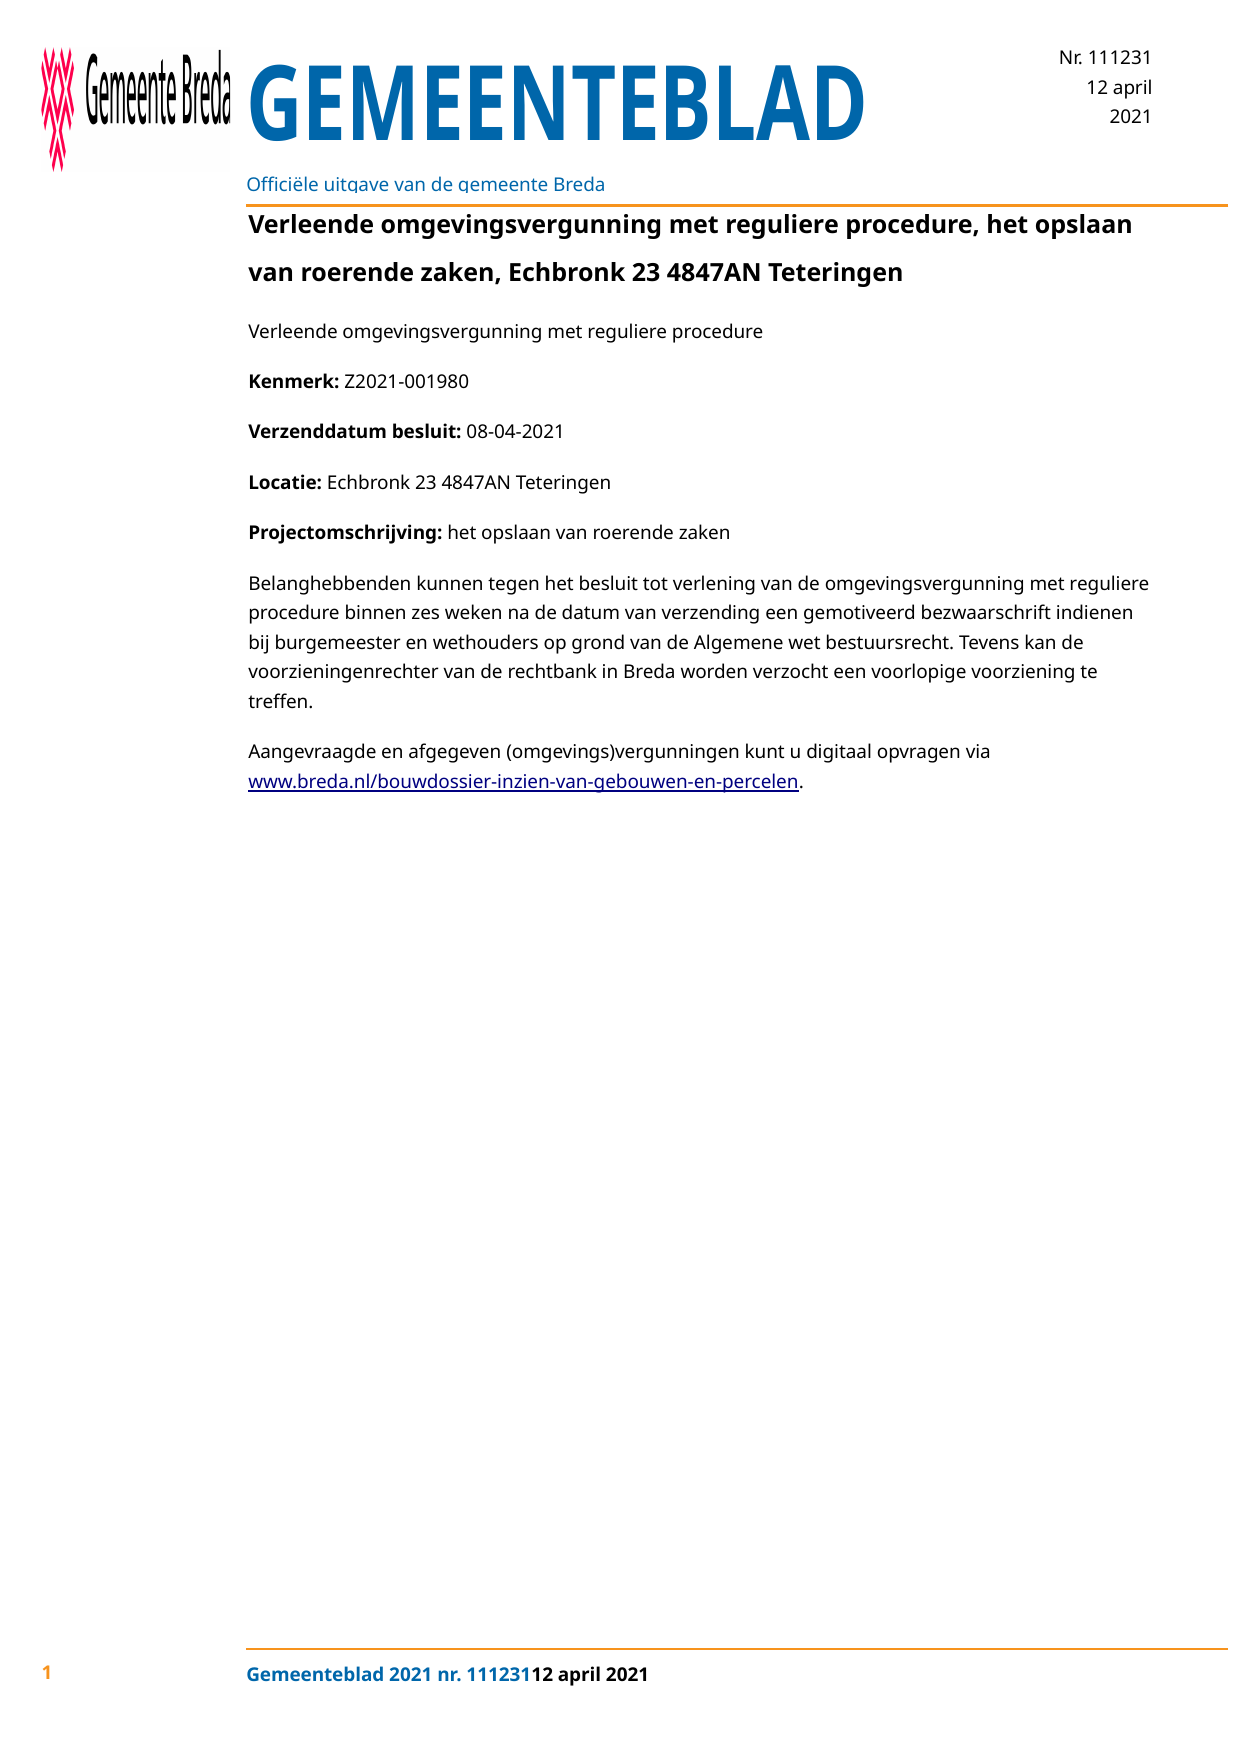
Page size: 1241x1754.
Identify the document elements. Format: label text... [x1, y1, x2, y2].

text Verzenddatum besluit: 08-04-2021 [248, 419, 1152, 444]
text Projectomschrijving: het opslaan van roerende zaken [248, 519, 1152, 545]
text Verleende omgevingsvergunning met reguliere procedure, het opslaan van roerende zaken, Echbronk 23 4847AN Teteringen [248, 207, 1152, 288]
text Locatie: Echbronk 23 4847AN Teteringen [248, 469, 1152, 495]
text Kenmerk: Z2021-001980 [248, 368, 1152, 394]
text Verleende omgevingsvergunning met reguliere procedure [248, 318, 1152, 344]
text Belanghebbenden kunnen tegen het besluit tot verlening van de omgevingsvergunning met reguliere procedure binnen zes weken na de datum van verzending een gemotiveerd bezwaarschrift indienen bij burgemeester en wethouders op grond van de Algemene wet bestuursrecht. Tevens kan de voorzieningenrechter van de rechtbank in Breda worden verzocht een voorlopige voorziening te treffen. [248, 570, 1152, 714]
picture [41, 47, 231, 172]
text Aangevraagde en afgegeven (omgevings)vergunningen kunt u digitaal opvragen via www.breda.nl/bouwdossier-inzien-van-gebouwen-en-percelen. [248, 739, 1152, 794]
